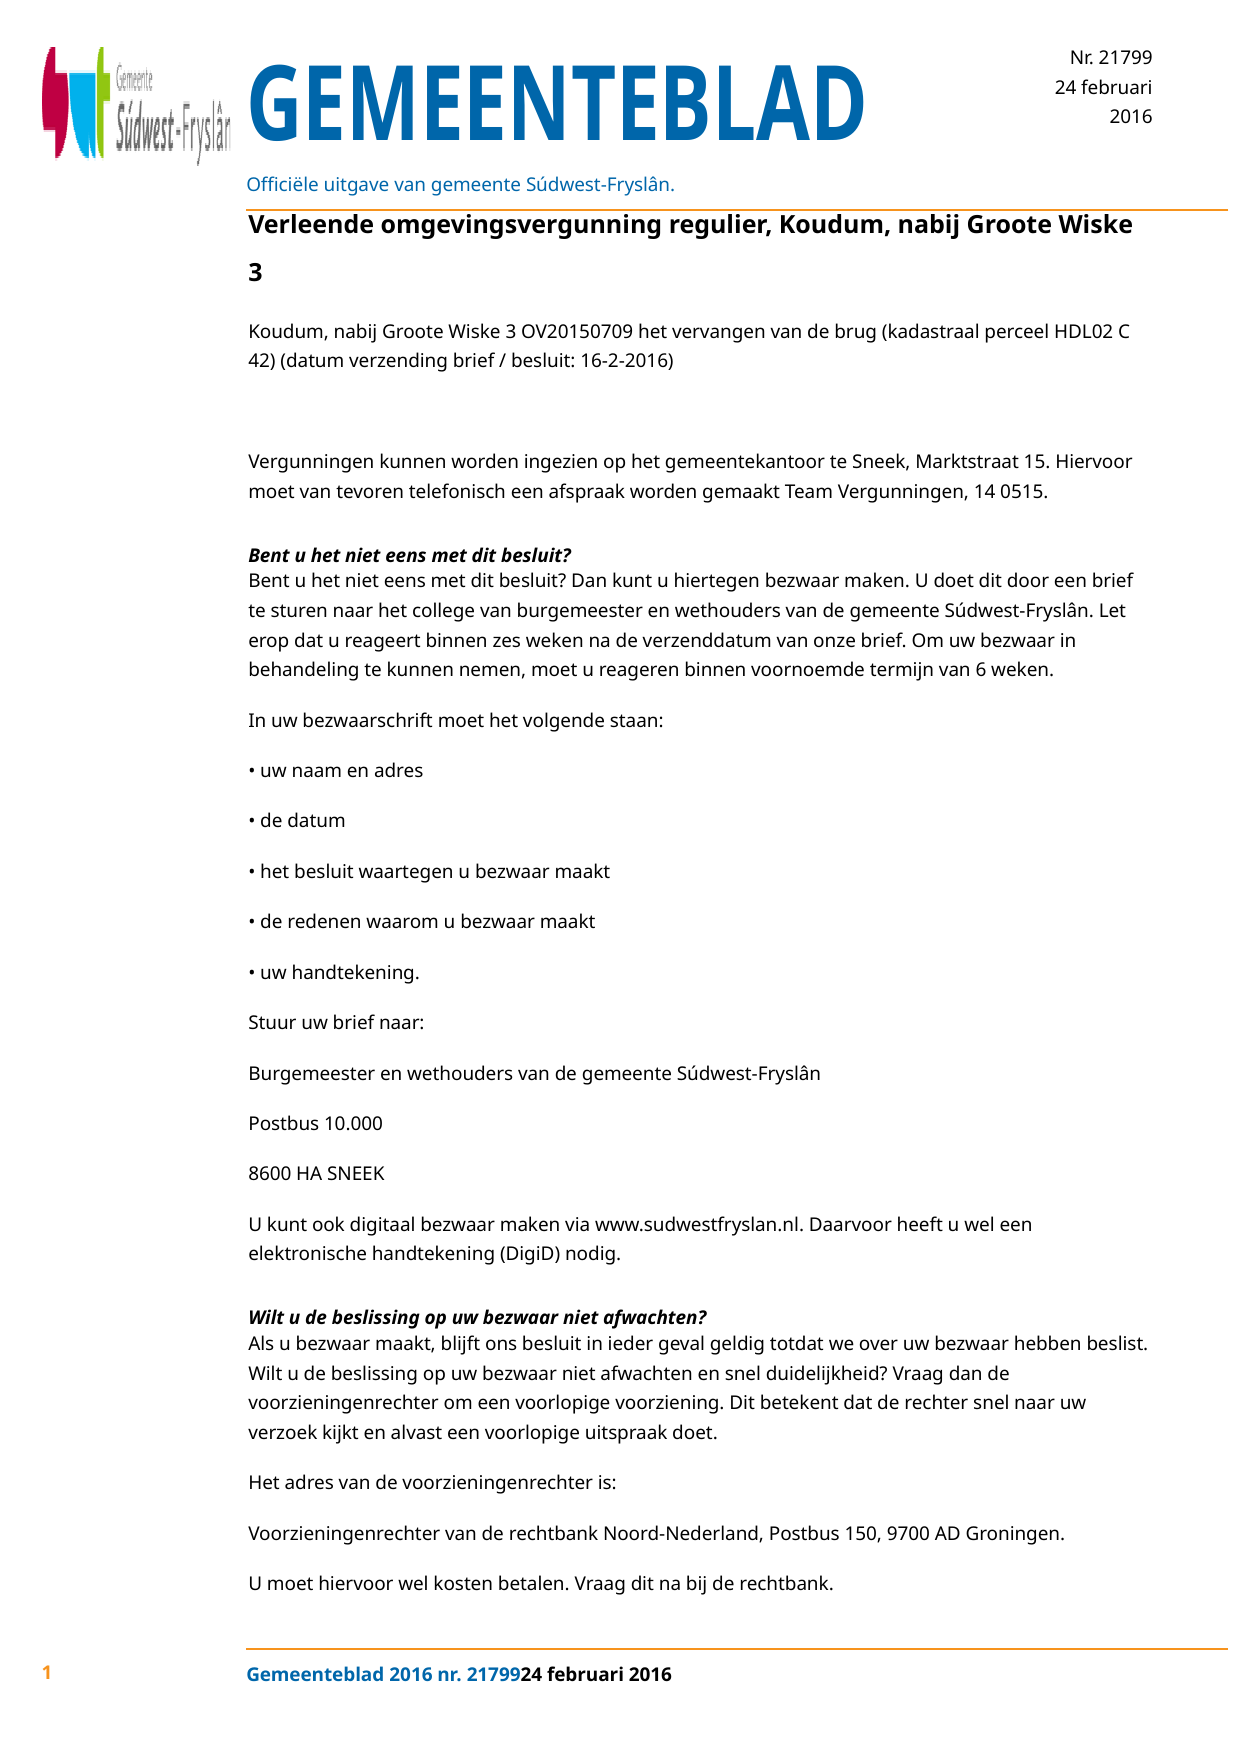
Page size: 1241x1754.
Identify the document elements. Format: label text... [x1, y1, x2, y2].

text Vergunningen kunnen worden ingezien op het gemeentekantoor te Sneek, Marktstraat 15. Hiervoor moet van tevoren telefonisch een afspraak worden gemaakt Team Vergunningen, 14 0515. [248, 448, 1152, 504]
text Als u bezwaar maakt, blijft ons besluit in ieder geval geldig totdat we over uw bezwaar hebben beslist. Wilt u de beslissing op uw bezwaar niet afwachten en snel duidelijkheid? Vraag dan de voorzieningenrechter om een voorlopige voorziening. Dit betekent dat de rechter snel naar uw verzoek kijkt en alvast een voorlopige uitspraak doet. [248, 1330, 1152, 1445]
text • uw handtekening. [248, 959, 1152, 984]
text Verleende omgevingsvergunning regulier, Koudum, nabij Groote Wiske 3 [248, 211, 1152, 288]
text Koudum, nabij Groote Wiske 3 OV20150709 het vervangen van de brug (kadastraal perceel HDL02 C 42) (datum verzending brief / besluit: 16-2-2016) [248, 318, 1152, 373]
text Wilt u de beslissing op uw bezwaar niet afwachten? [248, 1304, 1152, 1330]
text U kunt ook digitaal bezwaar maken via www.sudwestfryslan.nl. Daarvoor heeft u wel een elektronische handtekening (DigiD) nodig. [248, 1211, 1152, 1266]
text Voorzieningenrechter van de rechtbank Noord-Nederland, Postbus 150, 9700 AD Groningen. [248, 1520, 1152, 1546]
picture [41, 47, 231, 172]
text • het besluit waartegen u bezwaar maakt [248, 858, 1152, 884]
text • uw naam en adres [248, 757, 1152, 783]
text • de redenen waarom u bezwaar maakt [248, 908, 1152, 934]
text U moet hiervoor wel kosten betalen. Vraag dit na bij de rechtbank. [248, 1570, 1152, 1596]
text Bent u het niet eens met dit besluit? [248, 542, 1152, 568]
text Postbus 10.000 [248, 1110, 1152, 1136]
text Het adres van de voorzieningenrechter is: [248, 1469, 1152, 1495]
text 8600 HA SNEEK [248, 1161, 1152, 1186]
text Bent u het niet eens met dit besluit? Dan kunt u hiertegen bezwaar maken. U doet dit door een brief te sturen naar het college van burgemeester en wethouders van de gemeente Súdwest-Fryslân. Let erop dat u reageert binnen zes weken na de verzenddatum van onze brief. Om uw bezwaar in behandeling te kunnen nemen, moet u reageren binnen voornoemde termijn van 6 weken. [248, 568, 1152, 682]
text Stuur uw brief naar: [248, 1009, 1152, 1035]
text Burgemeester en wethouders van de gemeente Súdwest-Fryslân [248, 1060, 1152, 1085]
text • de datum [248, 808, 1152, 833]
text In uw bezwaarschrift moet het volgende staan: [248, 707, 1152, 732]
